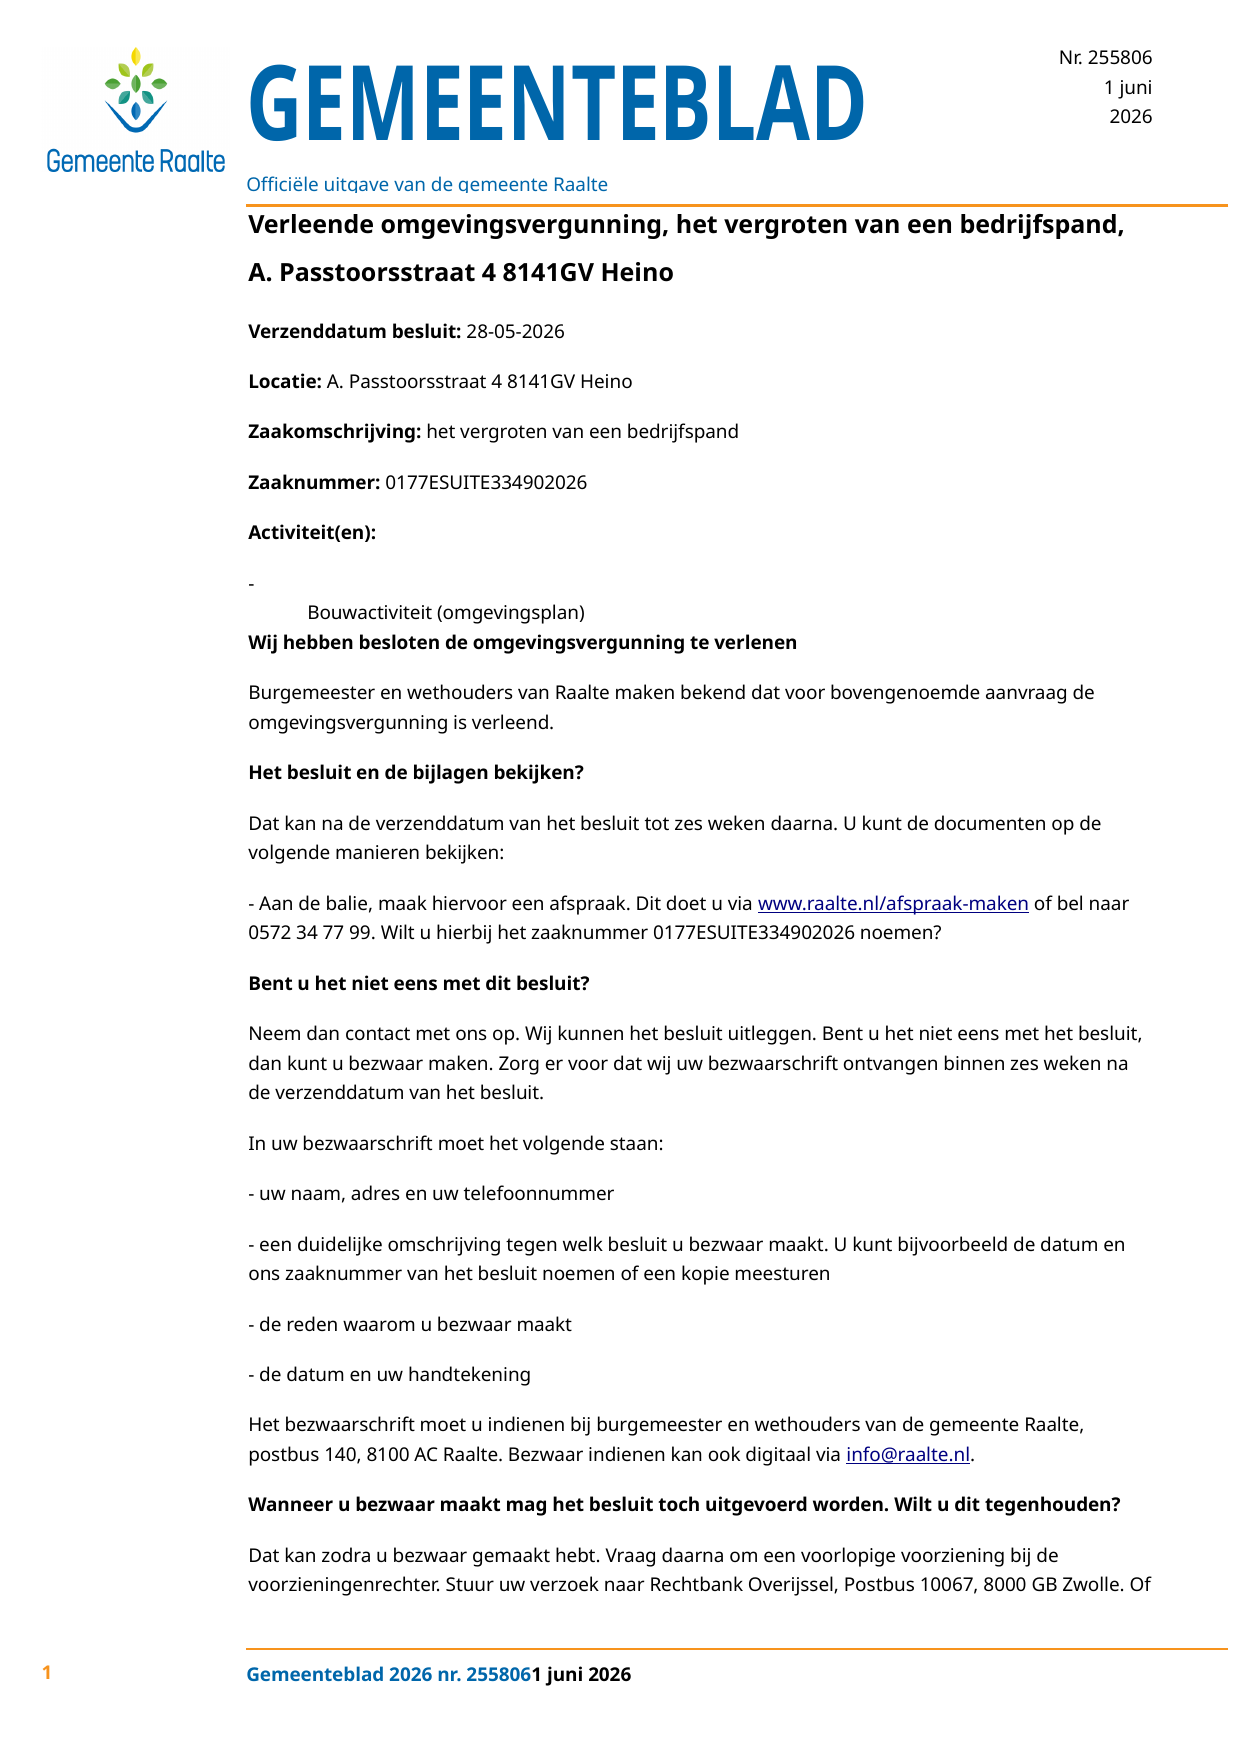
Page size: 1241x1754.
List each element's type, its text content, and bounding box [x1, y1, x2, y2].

text Neem dan contact met ons op. Wij kunnen het besluit uitleggen. Bent u het niet eens met het besluit, dan kunt u bezwaar maken. Zorg er voor dat wij uw bezwaarschrift ontvangen binnen zes weken na de verzenddatum van het besluit. [248, 1020, 1152, 1105]
text Verleende omgevingsvergunning, het vergroten van een bedrijfspand, A. Passtoorsstraat 4 8141GV Heino [248, 207, 1152, 288]
text Het besluit en de bijlagen bekijken? [248, 759, 1152, 785]
text - de reden waarom u bezwaar maakt [248, 1311, 1152, 1337]
text - de datum en uw handtekening [248, 1361, 1152, 1387]
text - Aan de balie, maak hiervoor een afspraak. Dit doet u via www.raalte.nl/afspraak-maken of bel naar 0572 34 77 99. Wilt u hierbij het zaaknummer 0177ESUITE334902026 noemen? [248, 890, 1152, 945]
text Verzenddatum besluit: 28-05-2026 [248, 318, 1152, 344]
text Het bezwaarschrift moet u indienen bij burgemeester en wethouders van de gemeente Raalte, postbus 140, 8100 AC Raalte. Bezwaar indienen kan ook digitaal via info@raalte.nl. [248, 1412, 1152, 1467]
list Bouwactiviteit (omgevingsplan) [248, 599, 1152, 625]
text Burgemeester en wethouders van Raalte maken bekend dat voor bovengenoemde aanvraag de omgevingsvergunning is verleend. [248, 679, 1152, 735]
text - een duidelijke omschrijving tegen welk besluit u bezwaar maakt. U kunt bijvoorbeeld de datum en ons zaaknummer van het besluit noemen of een kopie meesturen [248, 1231, 1152, 1286]
text Locatie: A. Passtoorsstraat 4 8141GV Heino [248, 368, 1152, 394]
text In uw bezwaarschrift moet het volgende staan: [248, 1130, 1152, 1156]
text Bent u het niet eens met dit besluit? [248, 970, 1152, 996]
picture [41, 47, 231, 172]
text Zaakomschrijving: het vergroten van een bedrijfspand [248, 419, 1152, 444]
text - uw naam, adres en uw telefoonnummer [248, 1180, 1152, 1206]
text Zaaknummer: 0177ESUITE334902026 [248, 469, 1152, 495]
text Activiteit(en): [248, 519, 1152, 545]
text Dat kan na de verzenddatum van het besluit tot zes weken daarna. U kunt de documenten op de volgende manieren bekijken: [248, 810, 1152, 865]
text Wanneer u bezwaar maakt mag het besluit toch uitgevoerd worden. Wilt u dit tegenhouden? [248, 1492, 1152, 1517]
text Wij hebben besloten de omgevingsvergunning te verlenen [248, 629, 1152, 655]
text Dat kan zodra u bezwaar gemaakt hebt. Vraag daarna om een voorlopige voorziening bij de voorzieningenrechter. Stuur uw verzoek naar Rechtbank Overijssel, Postbus 10067, 8000 GB Zwolle. Of [248, 1542, 1152, 1597]
